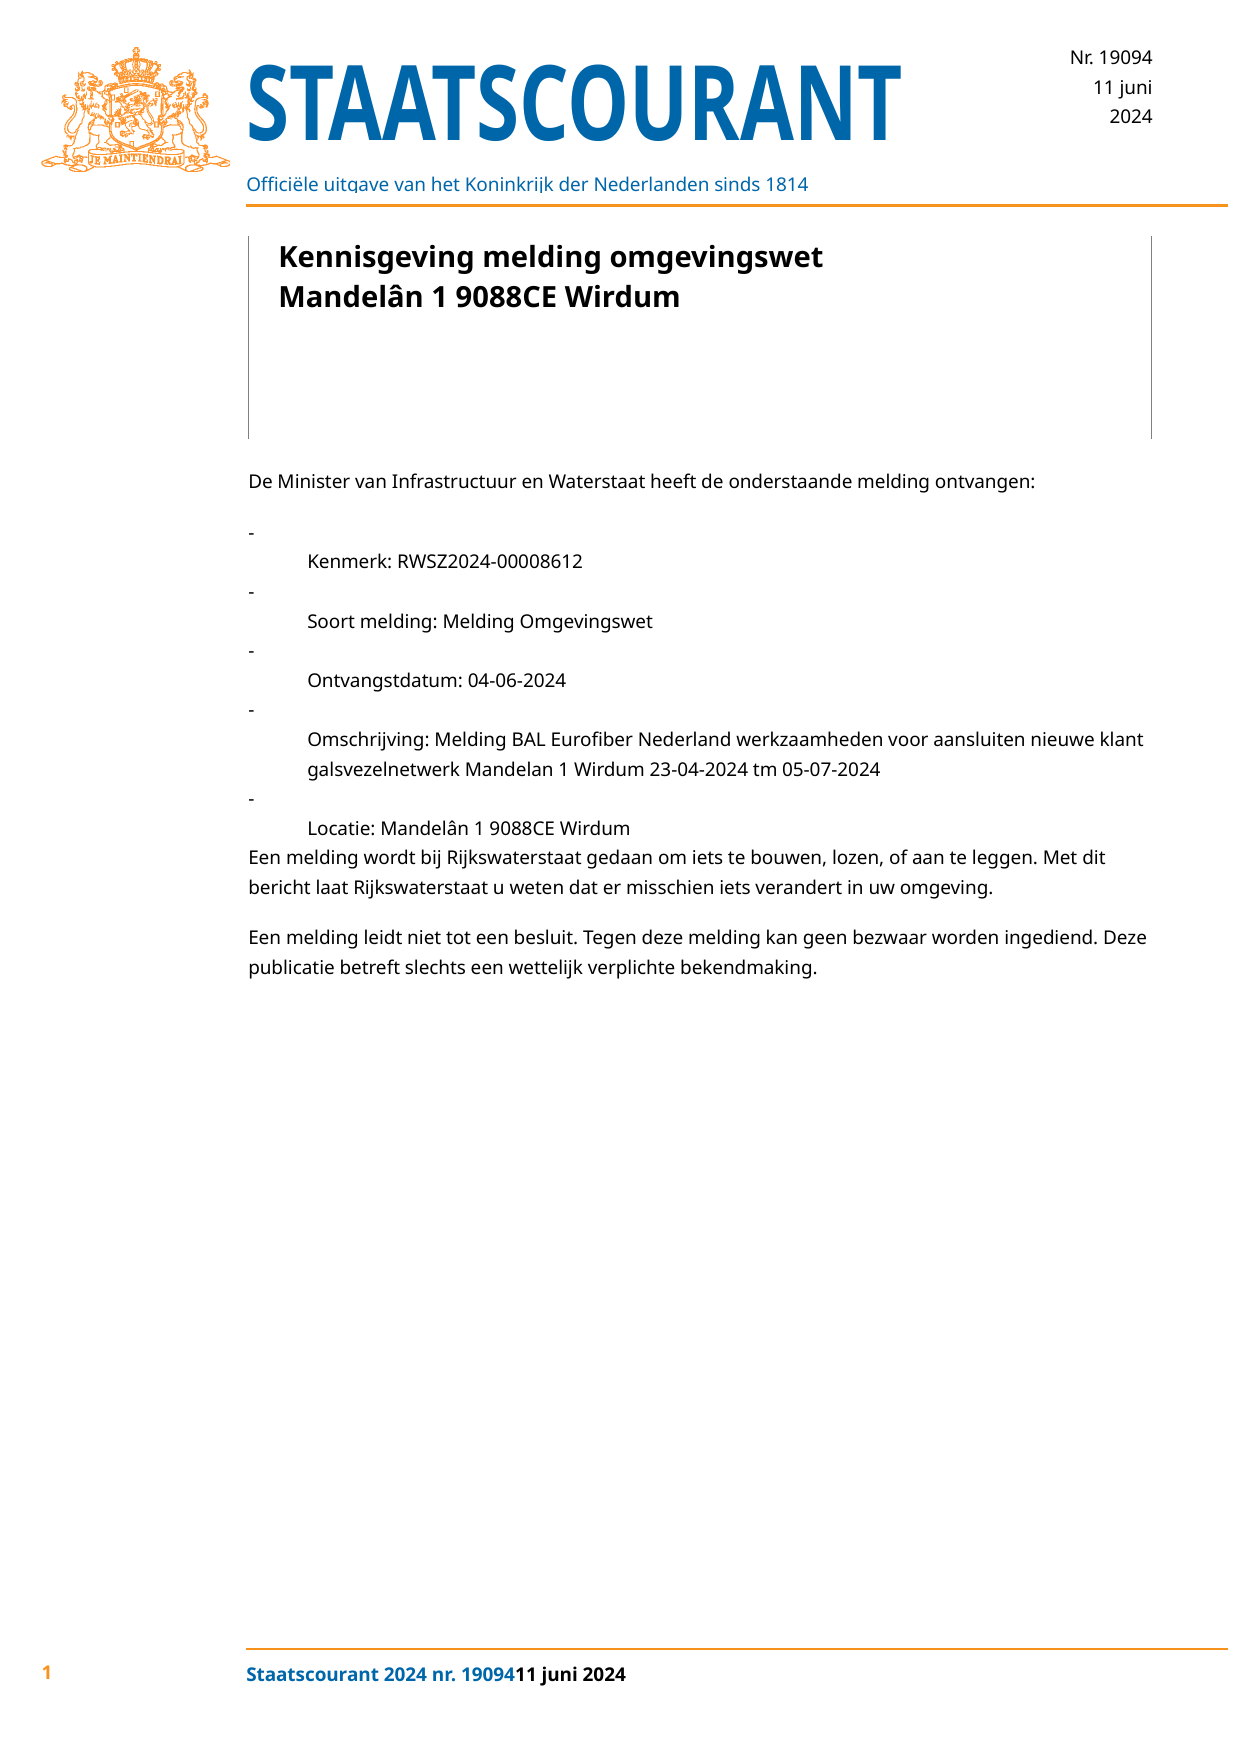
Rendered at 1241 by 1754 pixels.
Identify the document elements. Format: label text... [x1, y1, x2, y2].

text Een melding wordt bij Rijkswaterstaat gedaan om iets te bouwen, lozen, of aan te leggen. Met dit bericht laat Rijkswaterstaat u weten dat er misschien iets verandert in uw omgeving. [248, 844, 1152, 900]
list Soort melding: Melding Omgevingswet [248, 608, 1152, 633]
text De Minister van Infrastructuur en Waterstaat heeft de onderstaande melding ontvangen: [248, 469, 1152, 494]
list Locatie: Mandelân 1 9088CE Wirdum [248, 815, 1152, 841]
table_header [1090, 236, 1151, 413]
list Kenmerk: RWSZ2024-00008612 [248, 549, 1152, 574]
picture [912, 236, 1090, 414]
list Omschrijving: Melding BAL Eurofiber Nederland werkzaamheden voor aansluiten nieuwe klant galsvezelnetwerk Mandelan 1 Wirdum 23-04-2024 tm 05-07-2024 [248, 726, 1152, 781]
table_header Kennisgeving melding omgevingswet Mandelân 1 9088CE Wirdum [249, 236, 850, 439]
list Ontvangstdatum: 04-06-2024 [248, 667, 1152, 693]
table_header [850, 414, 1151, 439]
table_header [850, 236, 912, 413]
picture [41, 47, 231, 172]
text Een melding leidt niet tot een besluit. Tegen deze melding kan geen bezwaar worden ingediend. Deze publicatie betreft slechts een wettelijk verplichte bekendmaking. [248, 924, 1152, 980]
